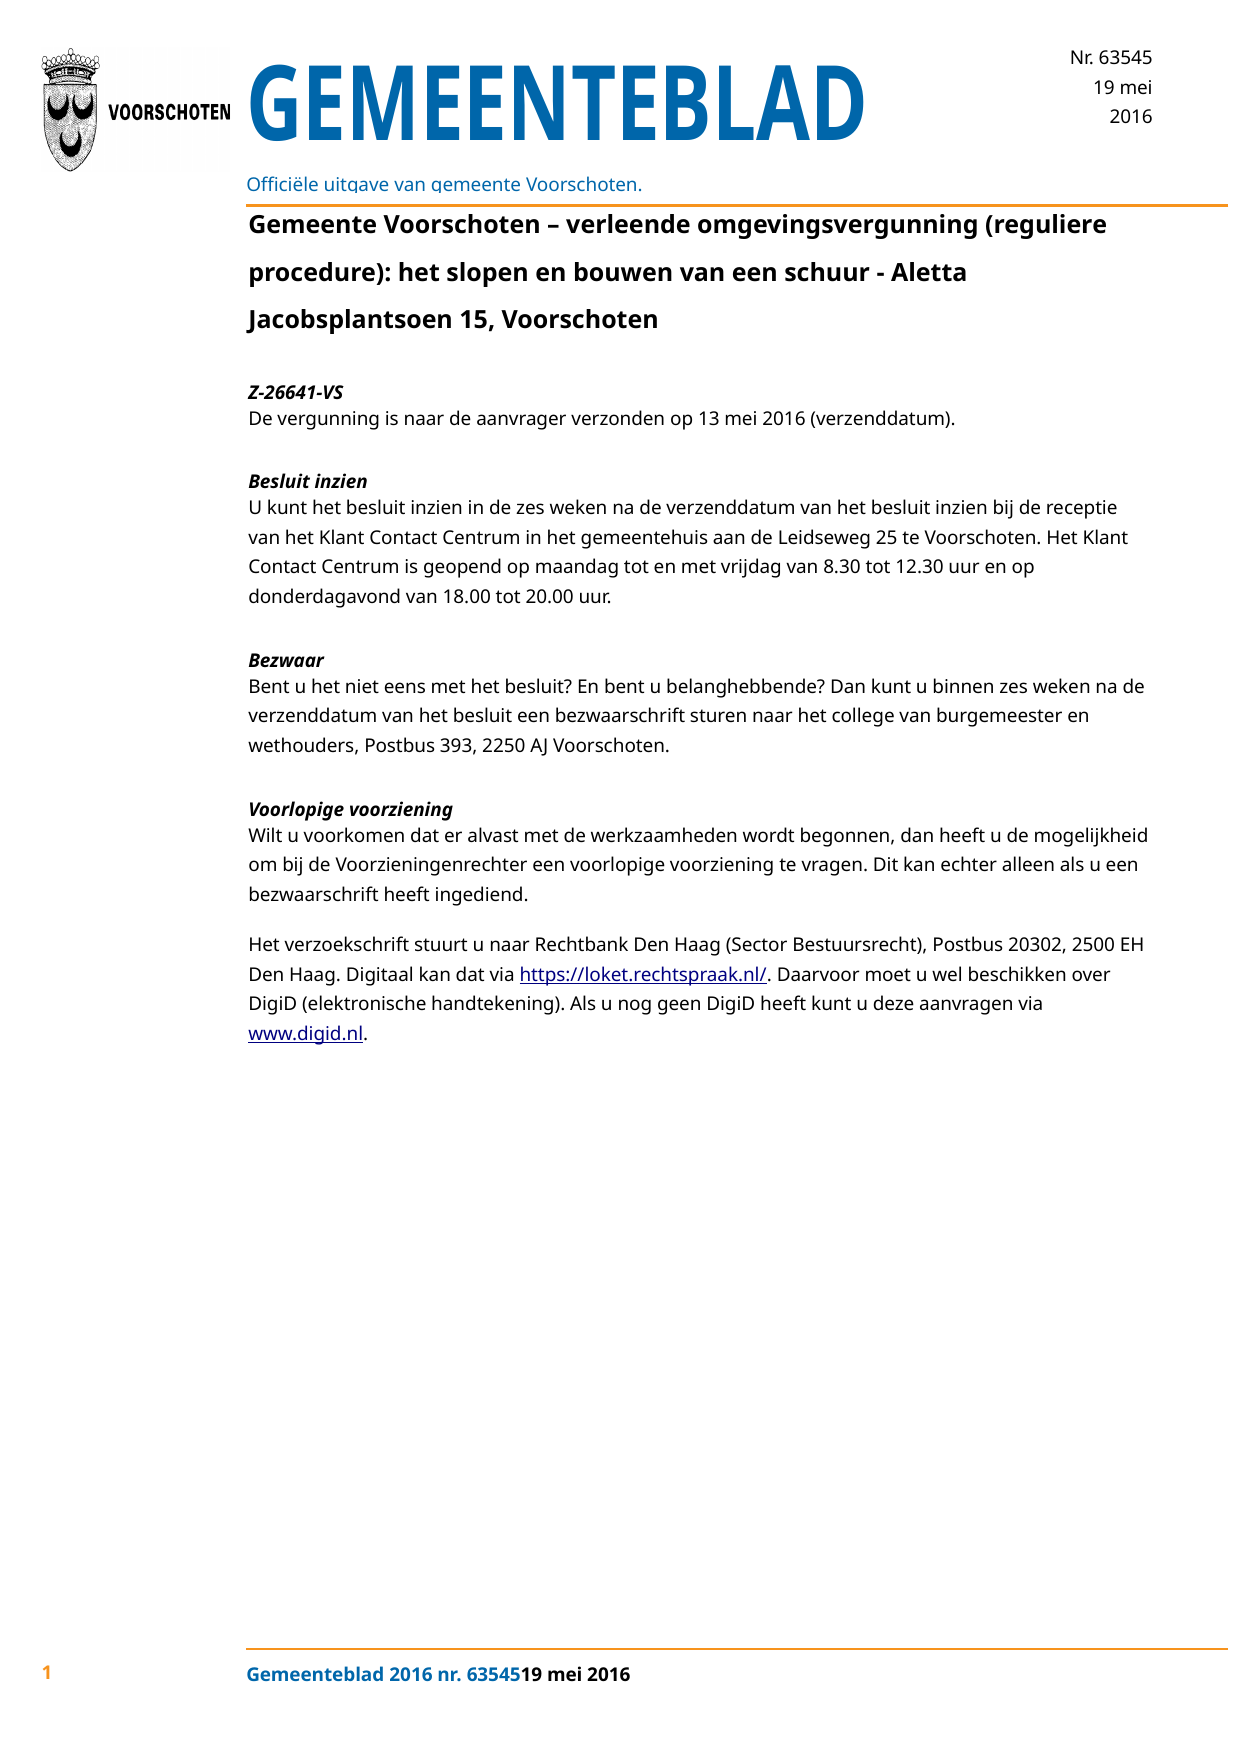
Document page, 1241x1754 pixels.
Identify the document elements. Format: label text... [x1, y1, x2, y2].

text De vergunning is naar de aanvrager verzonden op 13 mei 2016 (verzenddatum). [248, 405, 1152, 431]
text Gemeente Voorschoten – verleende omgevingsvergunning (reguliere procedure): het slopen en bouwen van een schuur - Aletta Jacobsplantsoen 15, Voorschoten [248, 207, 1152, 336]
text U kunt het besluit inzien in de zes weken na de verzenddatum van het besluit inzien bij de receptie van het Klant Contact Centrum in het gemeentehuis aan de Leidseweg 25 te Voorschoten. Het Klant Contact Centrum is geopend op maandag tot en met vrijdag van 8.30 tot 12.30 uur en op donderdagavond van 18.00 tot 20.00 uur. [248, 494, 1152, 609]
text Besluit inzien [248, 469, 1152, 494]
text Voorlopige voorziening [248, 796, 1152, 822]
picture [41, 47, 231, 172]
text Het verzoekschrift stuurt u naar Rechtbank Den Haag (Sector Bestuursrecht), Postbus 20302, 2500 EH Den Haag. Digitaal kan dat via https://loket.rechtspraak.nl/. Daarvoor moet u wel beschikken over DigiD (elektronische handtekening). Als u nog geen DigiD heeft kunt u deze aanvragen via www.digid.nl. [248, 931, 1152, 1046]
text Wilt u voorkomen dat er alvast met de werkzaamheden wordt begonnen, dan heeft u de mogelijkheid om bij de Voorzieningenrechter een voorlopige voorziening te vragen. Dit kan echter alleen als u een bezwaarschrift heeft ingediend. [248, 822, 1152, 907]
text Z-26641-VS [248, 379, 1152, 405]
text Bezwaar [248, 647, 1152, 673]
text Bent u het niet eens met het besluit? En bent u belanghebbende? Dan kunt u binnen zes weken na de verzenddatum van het besluit een bezwaarschrift sturen naar het college van burgemeester en wethouders, Postbus 393, 2250 AJ Voorschoten. [248, 673, 1152, 758]
